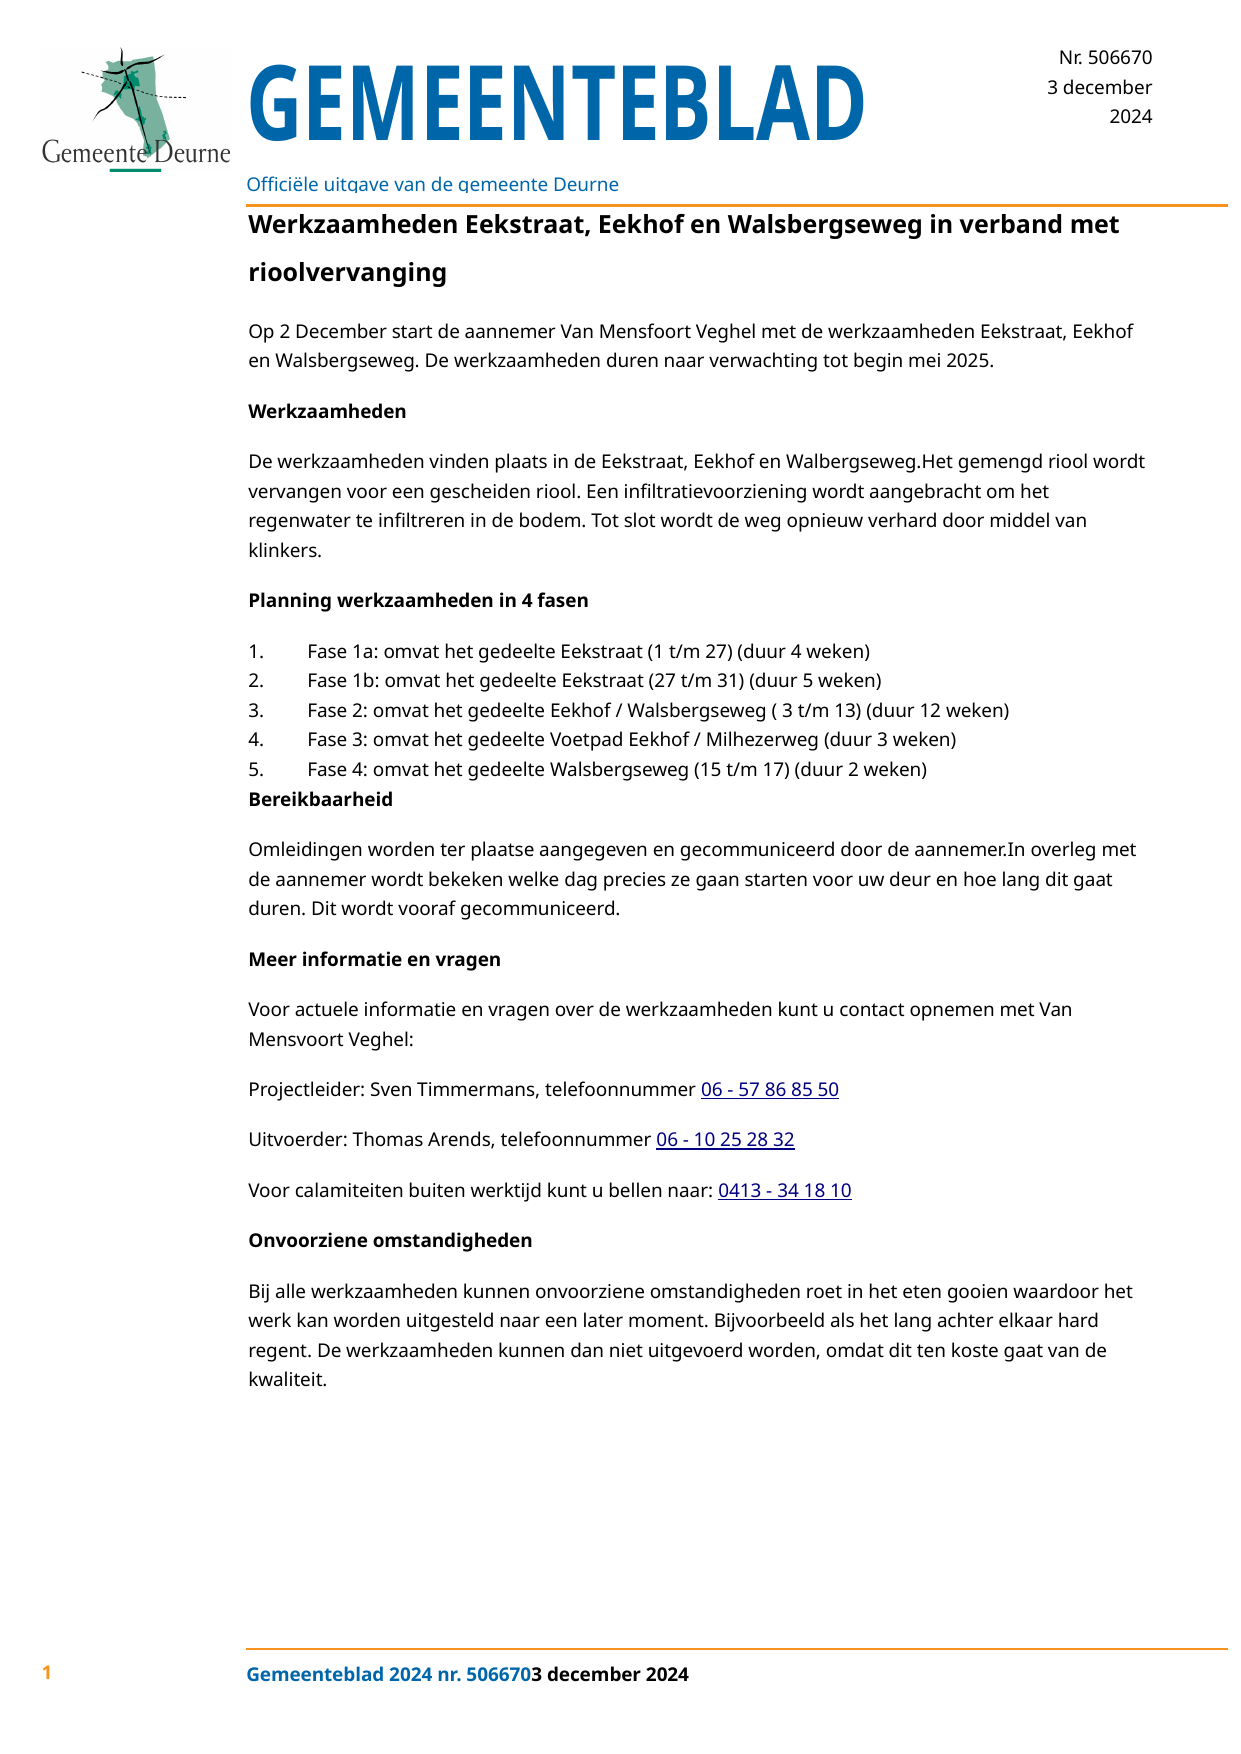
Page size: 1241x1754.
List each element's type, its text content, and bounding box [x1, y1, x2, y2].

text De werkzaamheden vinden plaats in de Eekstraat, Eekhof en Walbergseweg.Het gemengd riool wordt vervangen voor een gescheiden riool. Een infiltratievoorziening wordt aangebracht om het regenwater te infiltreren in de bodem. Tot slot wordt de weg opnieuw verhard door middel van klinkers. [248, 448, 1152, 563]
text Voor calamiteiten buiten werktijd kunt u bellen naar: 0413 - 34 18 10 [248, 1177, 1152, 1203]
text Bij alle werkzaamheden kunnen onvoorziene omstandigheden roet in het eten gooien waardoor het werk kan worden uitgesteld naar een later moment. Bijvoorbeeld als het lang achter elkaar hard regent. De werkzaamheden kunnen dan niet uitgevoerd worden, omdat dit ten koste gaat van de kwaliteit. [248, 1278, 1152, 1392]
text Planning werkzaamheden in 4 fasen [248, 587, 1152, 613]
text Uitvoerder: Thomas Arends, telefoonnummer 06 - 10 25 28 32 [248, 1127, 1152, 1152]
text Omleidingen worden ter plaatse aangegeven en gecommuniceerd door de aannemer.In overleg met de aannemer wordt bekeken welke dag precies ze gaan starten voor uw deur en hoe lang dit gaat duren. Dit wordt vooraf gecommuniceerd. [248, 836, 1152, 921]
text Op 2 December start de aannemer Van Mensfoort Veghel met de werkzaamheden Eekstraat, Eekhof en Walsbergseweg. De werkzaamheden duren naar verwachting tot begin mei 2025. [248, 318, 1152, 373]
text Onvoorziene omstandigheden [248, 1227, 1152, 1253]
list Fase 4: omvat het gedeelte Walsbergseweg (15 t/m 17) (duur 2 weken) [248, 756, 1152, 782]
list Fase 1a: omvat het gedeelte Eekstraat (1 t/m 27) (duur 4 weken) [248, 638, 1152, 664]
list Fase 3: omvat het gedeelte Voetpad Eekhof / Milhezerweg (duur 3 weken) [248, 727, 1152, 752]
text Werkzaamheden Eekstraat, Eekhof en Walsbergseweg in verband met rioolvervanging [248, 207, 1152, 288]
list Fase 2: omvat het gedeelte Eekhof / Walsbergseweg ( 3 t/m 13) (duur 12 weken) [248, 697, 1152, 723]
text Bereikbaarheid [248, 786, 1152, 812]
text Projectleider: Sven Timmermans, telefoonnummer 06 - 57 86 85 50 [248, 1076, 1152, 1102]
text Meer informatie en vragen [248, 946, 1152, 972]
text Voor actuele informatie en vragen over de werkzaamheden kunt u contact opnemen met Van Mensvoort Veghel: [248, 996, 1152, 1052]
text Werkzaamheden [248, 398, 1152, 424]
list Fase 1b: omvat het gedeelte Eekstraat (27 t/m 31) (duur 5 weken) [248, 667, 1152, 693]
picture [41, 47, 231, 172]
